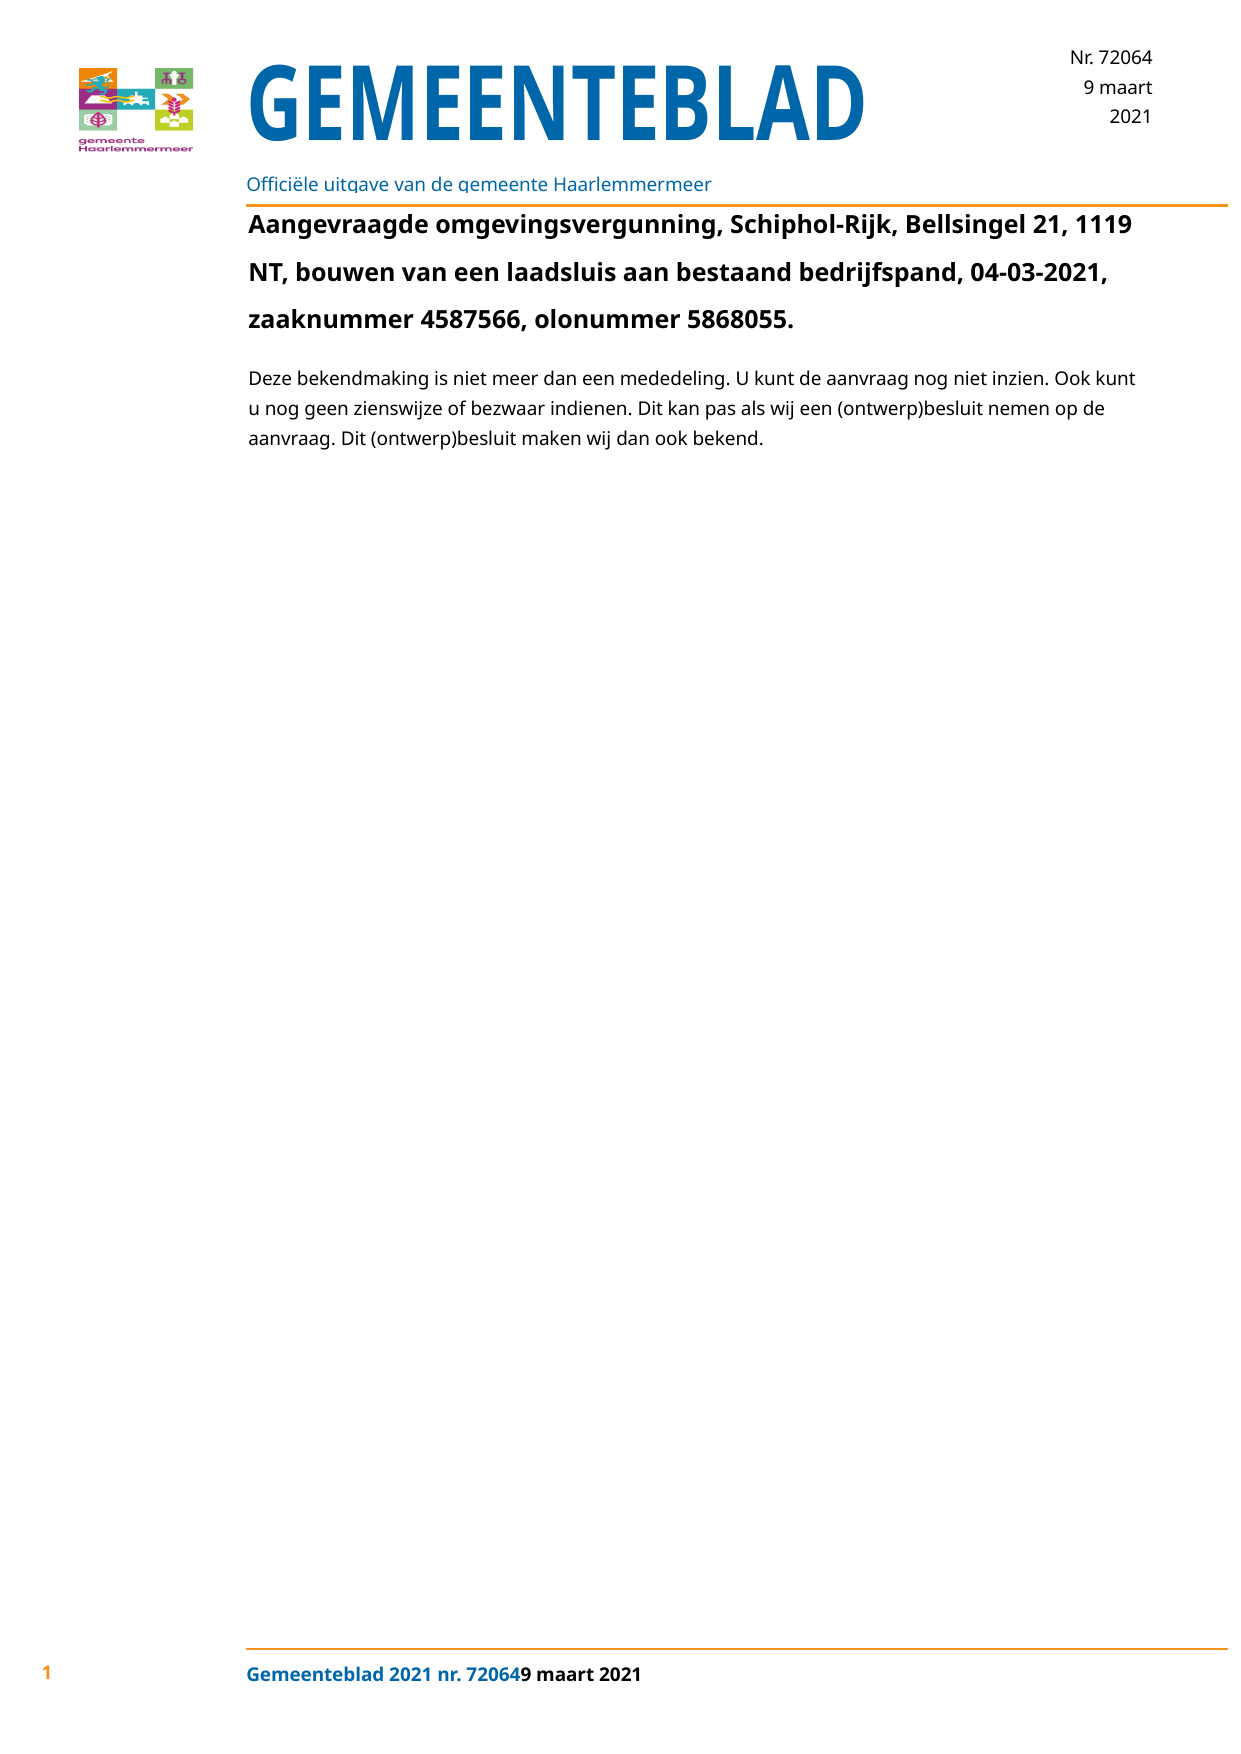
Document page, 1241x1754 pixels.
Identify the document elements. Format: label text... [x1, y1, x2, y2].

picture [41, 47, 231, 172]
text Aangevraagde omgevingsvergunning, Schiphol-Rijk, Bellsingel 21, 1119 NT, bouwen van een laadsluis aan bestaand bedrijfspand, 04-03-2021, zaaknummer 4587566, olonummer 5868055. [248, 207, 1152, 336]
text Deze bekendmaking is niet meer dan een mededeling. U kunt de aanvraag nog niet inzien. Ook kunt u nog geen zienswijze of bezwaar indienen. Dit kan pas als wij een (ontwerp)besluit nemen op de aanvraag. Dit (ontwerp)besluit maken wij dan ook bekend. [248, 366, 1152, 450]
